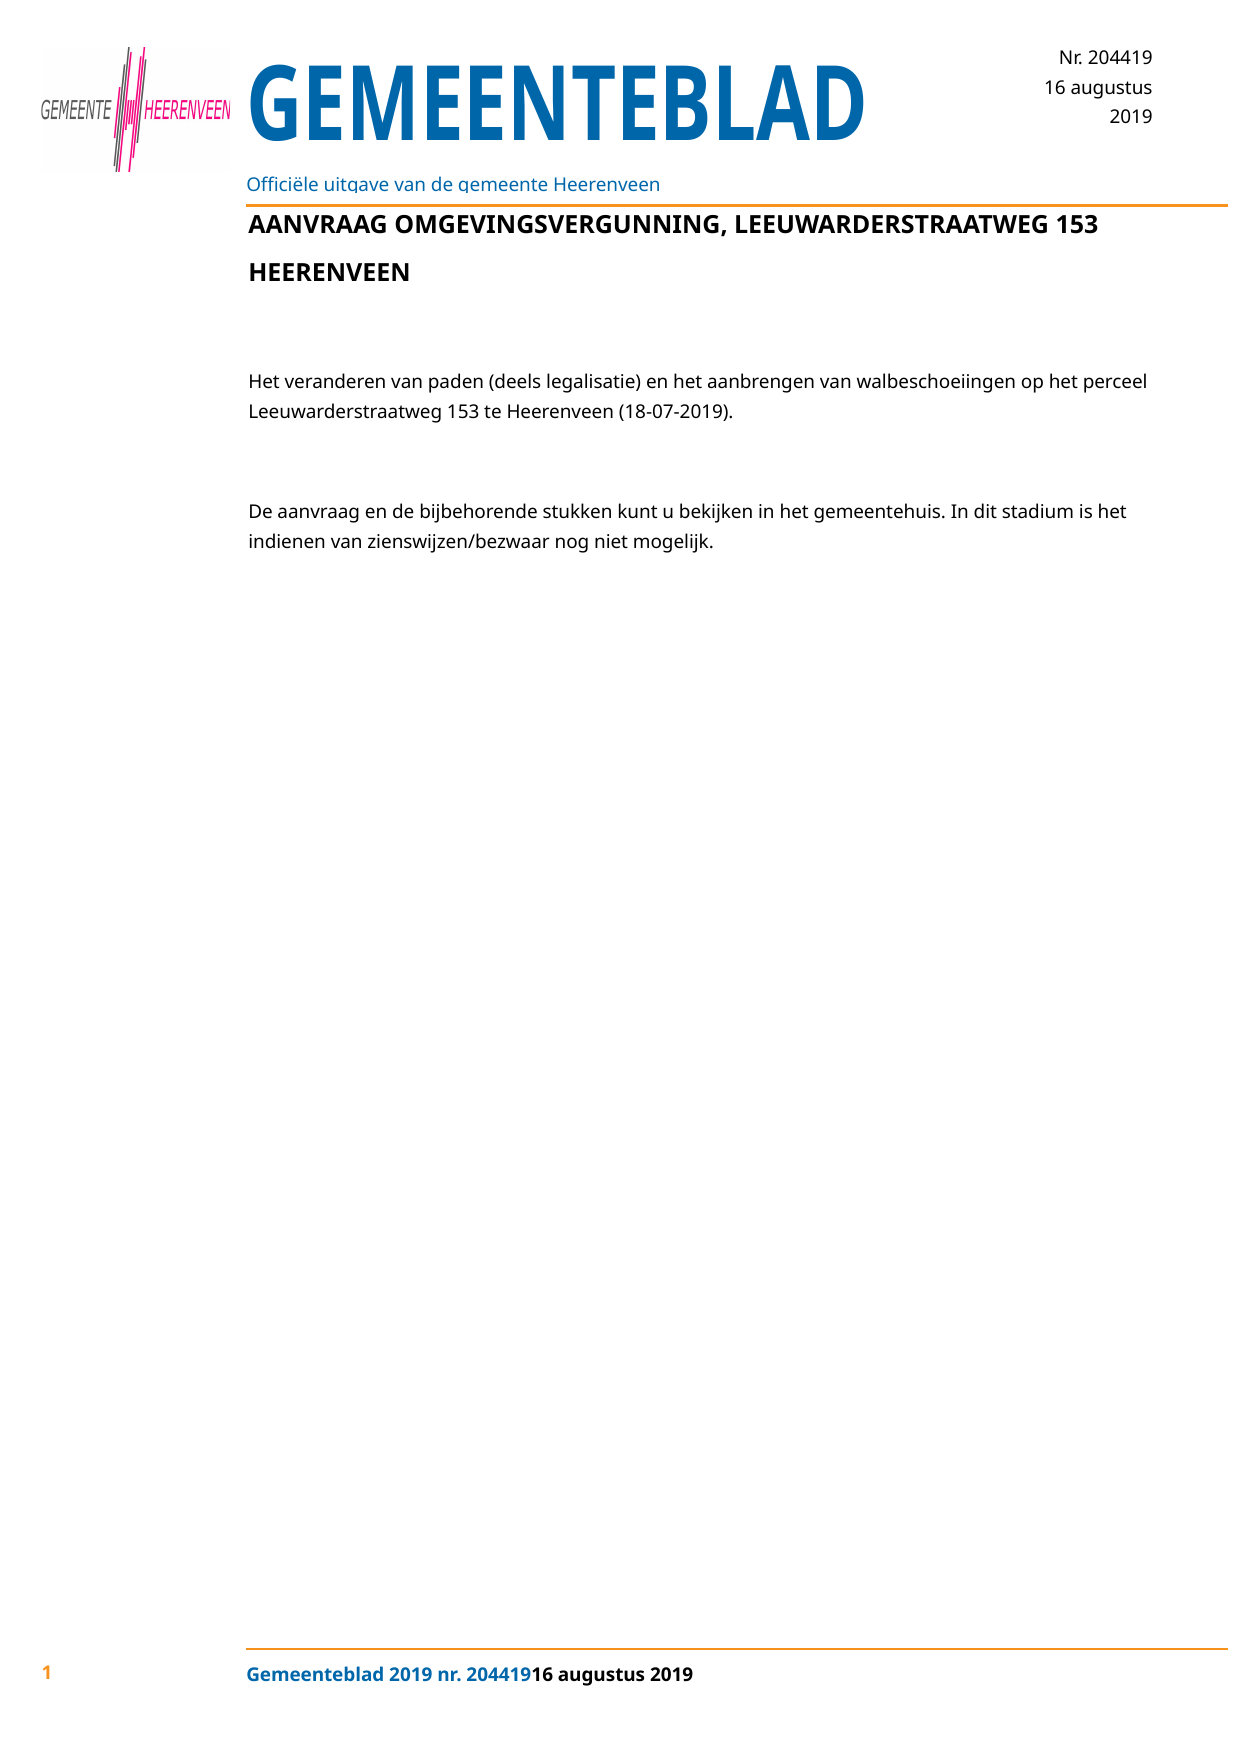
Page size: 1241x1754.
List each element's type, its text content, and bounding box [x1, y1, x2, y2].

picture [41, 47, 231, 172]
text AANVRAAG OMGEVINGSVERGUNNING, LEEUWARDERSTRAATWEG 153 HEERENVEEN [248, 207, 1152, 288]
text De aanvraag en de bijbehorende stukken kunt u bekijken in het gemeentehuis. In dit stadium is het indienen van zienswijzen/bezwaar nog niet mogelijk. [248, 499, 1152, 554]
text Het veranderen van paden (deels legalisatie) en het aanbrengen van walbeschoeiingen op het perceel Leeuwarderstraatweg 153 te Heerenveen (18-07-2019). [248, 368, 1152, 424]
